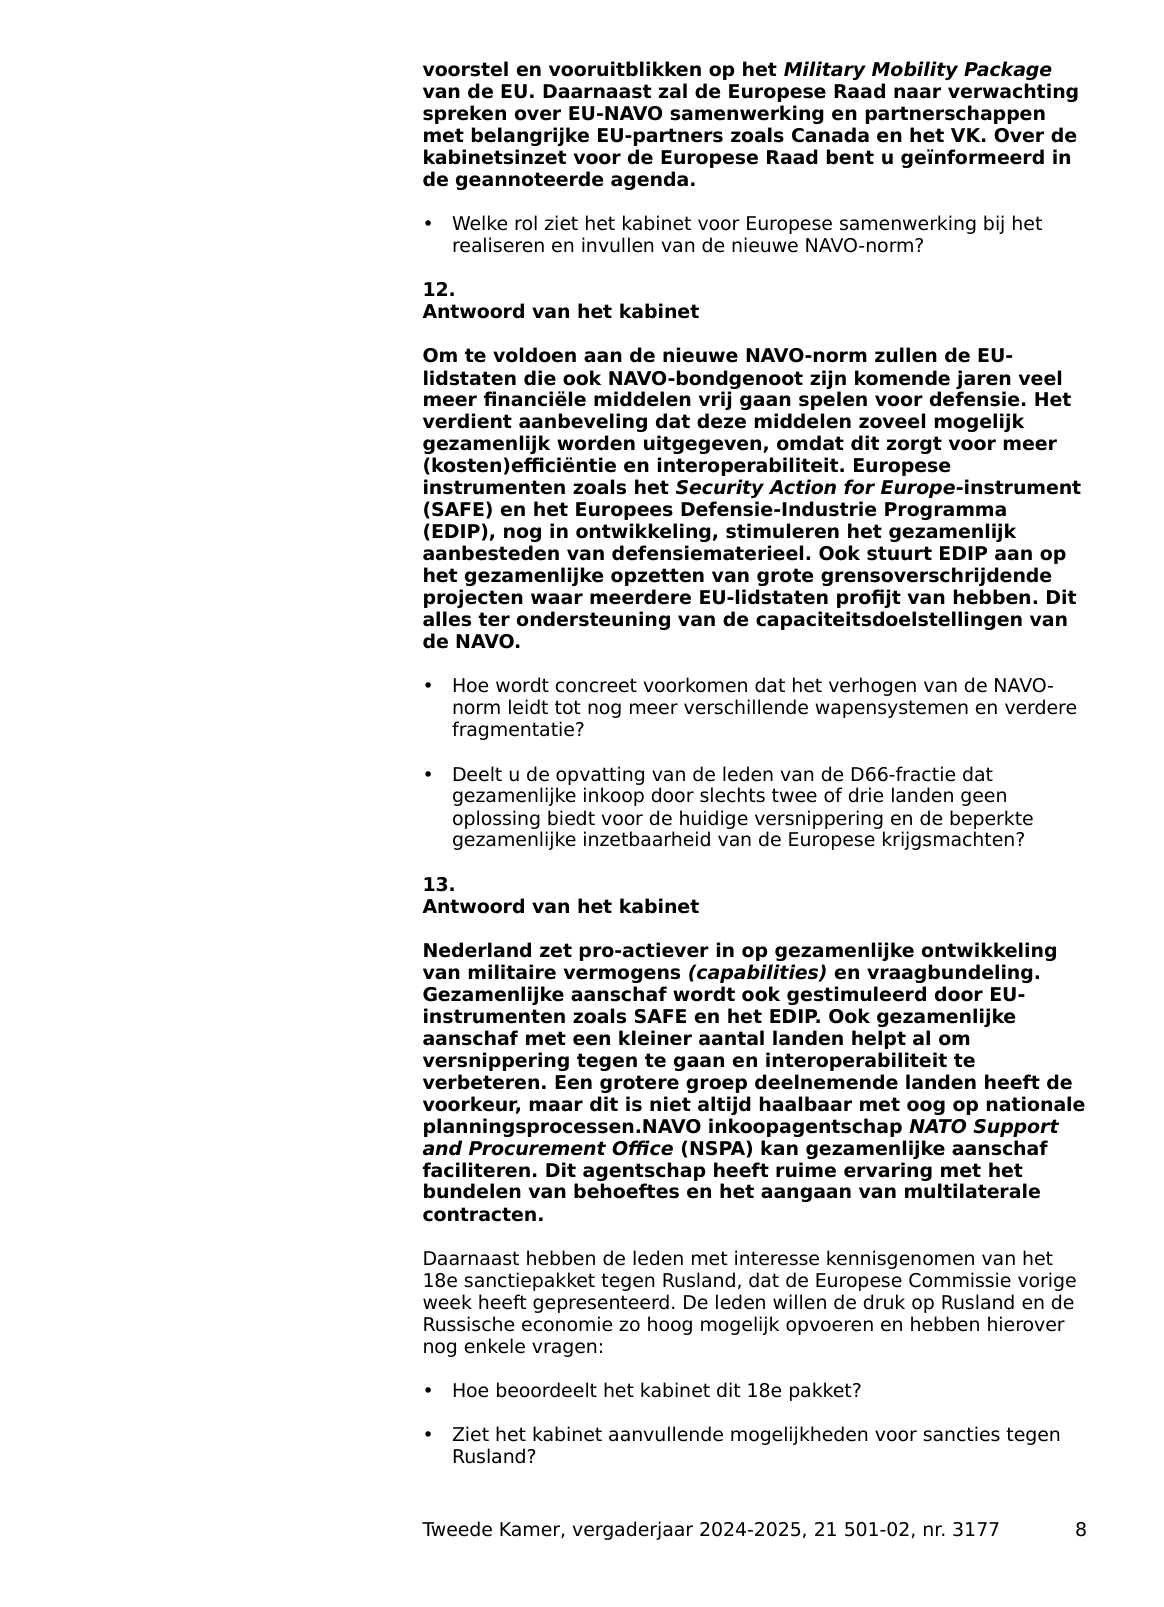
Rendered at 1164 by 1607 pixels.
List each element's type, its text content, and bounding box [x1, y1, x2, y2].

text Daarnaast hebben de leden met interesse kennisgenomen van het 18e sanctiepakket tegen Rusland, dat de Europese Commissie vorige week heeft gepresenteerd. De leden willen de druk op Rusland en de Russische economie zo hoog mogelijk opvoeren en hebben hierover nog enkele vragen: [422, 1248, 1087, 1357]
text Om te voldoen aan de nieuwe NAVO-norm zullen de EU-lidstaten die ook NAVO-bondgenoot zijn komende jaren veel meer financiële middelen vrij gaan spelen voor defensie. Het verdient aanbeveling dat deze middelen zoveel mogelijk gezamenlijk worden uitgegeven, omdat dit zorgt voor meer (kosten)efficiëntie en interoperabiliteit. Europese instrumenten zoals het Security Action for Europe-instrument (SAFE) en het Europees Defensie-Industrie Programma (EDIP), nog in ontwikkeling, stimuleren het gezamenlijk aanbesteden van defensiematerieel. Ook stuurt EDIP aan op het gezamenlijke opzetten van grote grensoverschrijdende projecten waar meerdere EU-lidstaten profijt van hebben. Dit alles ter ondersteuning van de capaciteitsdoelstellingen van de NAVO. [422, 345, 1087, 653]
text • Welke rol ziet het kabinet voor Europese samenwerking bij het realiseren en invullen van de nieuwe NAVO-norm? [422, 213, 1087, 257]
text Antwoord van het kabinet [422, 301, 1087, 323]
text • Ziet het kabinet aanvullende mogelijkheden voor sancties tegen Rusland? [422, 1424, 1087, 1468]
text • Hoe beoordeelt het kabinet dit 18e pakket? [422, 1380, 1087, 1402]
text • Hoe wordt concreet voorkomen dat het verhogen van de NAVO-norm leidt tot nog meer verschillende wapensystemen en verdere fragmentatie? [422, 675, 1087, 741]
text 13. [422, 873, 1087, 896]
text 12. [422, 279, 1087, 301]
text Nederland zet pro-actiever in op gezamenlijke ontwikkeling van militaire vermogens (capabilities) en vraagbundeling. Gezamenlijke aanschaf wordt ook gestimuleerd door EU-instrumenten zoals SAFE en het EDIP. Ook gezamenlijke aanschaf met een kleiner aantal landen helpt al om versnippering tegen te gaan en interoperabiliteit te verbeteren. Een grotere groep deelnemende landen heeft de voorkeur, maar dit is niet altijd haalbaar met oog op nationale planningsprocessen.NAVO inkoopagentschap NATO Support and Procurement Office (NSPA) kan gezamenlijke aanschaf faciliteren. Dit agentschap heeft ruime ervaring met het bundelen van behoeftes en het aangaan van multilaterale contracten. [422, 940, 1087, 1225]
text Antwoord van het kabinet [422, 896, 1087, 917]
text voorstel en vooruitblikken op het Military Mobility Package van de EU. Daarnaast zal de Europese Raad naar verwachting spreken over EU-NAVO samenwerking en partnerschappen met belangrijke EU-partners zoals Canada en het VK. Over de kabinetsinzet voor de Europese Raad bent u geïnformeerd in de geannoteerde agenda. [422, 59, 1087, 191]
text • Deelt u de opvatting van de leden van de D66-fractie dat gezamenlijke inkoop door slechts twee of drie landen geen oplossing biedt voor de huidige versnippering en de beperkte gezamenlijke inzetbaarheid van de Europese krijgsmachten? [422, 763, 1087, 851]
